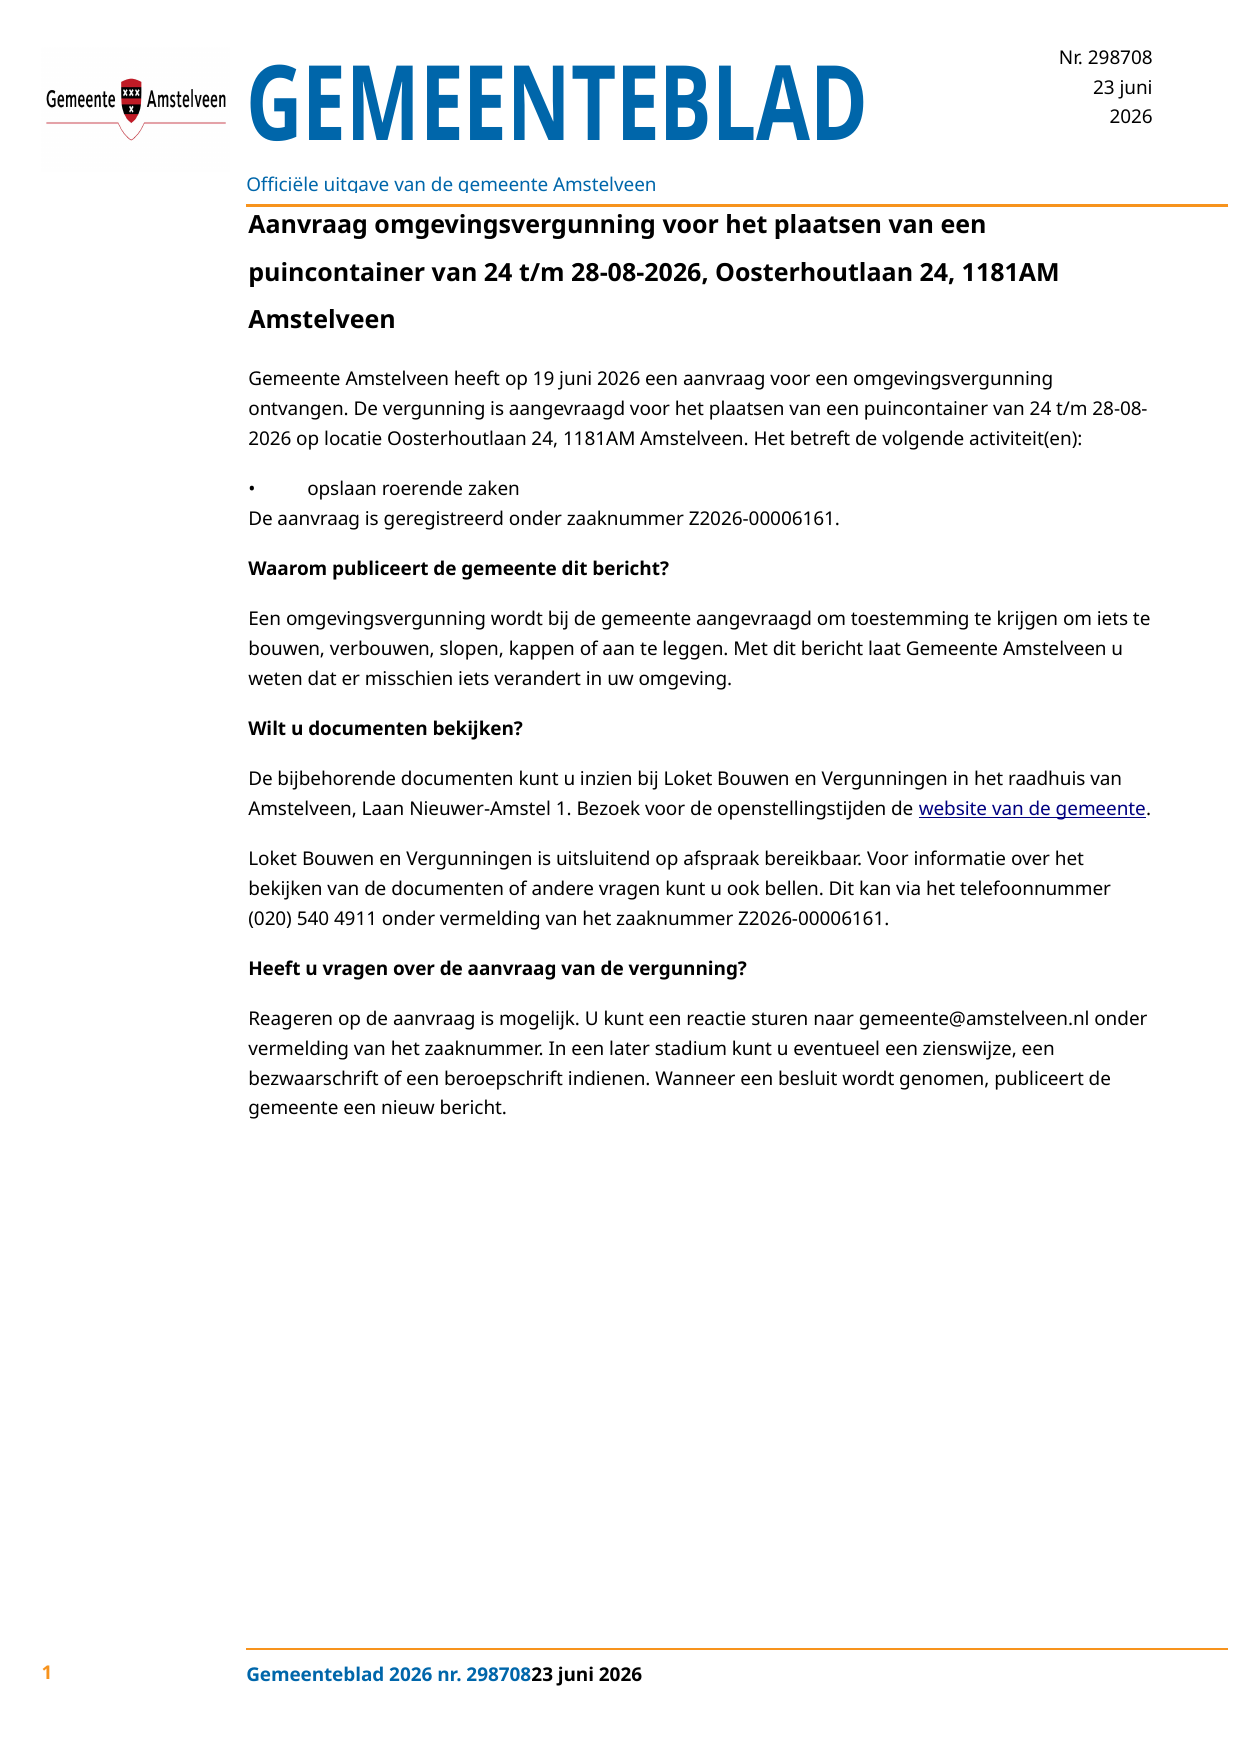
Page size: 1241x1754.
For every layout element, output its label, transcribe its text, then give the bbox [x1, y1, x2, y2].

text Waarom publiceert de gemeente dit bericht? [248, 555, 1152, 581]
picture [41, 47, 231, 172]
text Wilt u documenten bekijken? [248, 715, 1152, 741]
text Reageren op de aanvraag is mogelijk. U kunt een reactie sturen naar gemeente@amstelveen.nl onder vermelding van het zaaknummer. In een later stadium kunt u eventueel een zienswijze, een bezwaarschrift of een beroepschrift indienen. Wanneer een besluit wordt genomen, publiceert de gemeente een nieuw bericht. [248, 1006, 1152, 1120]
list opslaan roerende zaken [248, 475, 1152, 501]
text Loket Bouwen en Vergunningen is uitsluitend op afspraak bereikbaar. Voor informatie over het bekijken van de documenten of andere vragen kunt u ook bellen. Dit kan via het telefoonnummer (020) 540 4911 onder vermelding van het zaaknummer Z2026-00006161. [248, 846, 1152, 930]
text De aanvraag is geregistreerd onder zaaknummer Z2026-00006161. [248, 505, 1152, 530]
text Heeft u vragen over de aanvraag van de vergunning? [248, 955, 1152, 981]
text Aanvraag omgevingsvergunning voor het plaatsen van een puincontainer van 24 t/m 28-08-2026, Oosterhoutlaan 24, 1181AM Amstelveen [248, 207, 1152, 336]
text Een omgevingsvergunning wordt bij de gemeente aangevraagd om toestemming te krijgen om iets te bouwen, verbouwen, slopen, kappen of aan te leggen. Met dit bericht laat Gemeente Amstelveen u weten dat er misschien iets verandert in uw omgeving. [248, 606, 1152, 690]
text Gemeente Amstelveen heeft op 19 juni 2026 een aanvraag voor een omgevingsvergunning ontvangen. De vergunning is aangevraagd voor het plaatsen van een puincontainer van 24 t/m 28-08-2026 op locatie Oosterhoutlaan 24, 1181AM Amstelveen. Het betreft de volgende activiteit(en): [248, 366, 1152, 450]
text De bijbehorende documenten kunt u inzien bij Loket Bouwen en Vergunningen in het raadhuis van Amstelveen, Laan Nieuwer-Amstel 1. Bezoek voor de openstellingstijden de website van de gemeente. [248, 766, 1152, 821]
